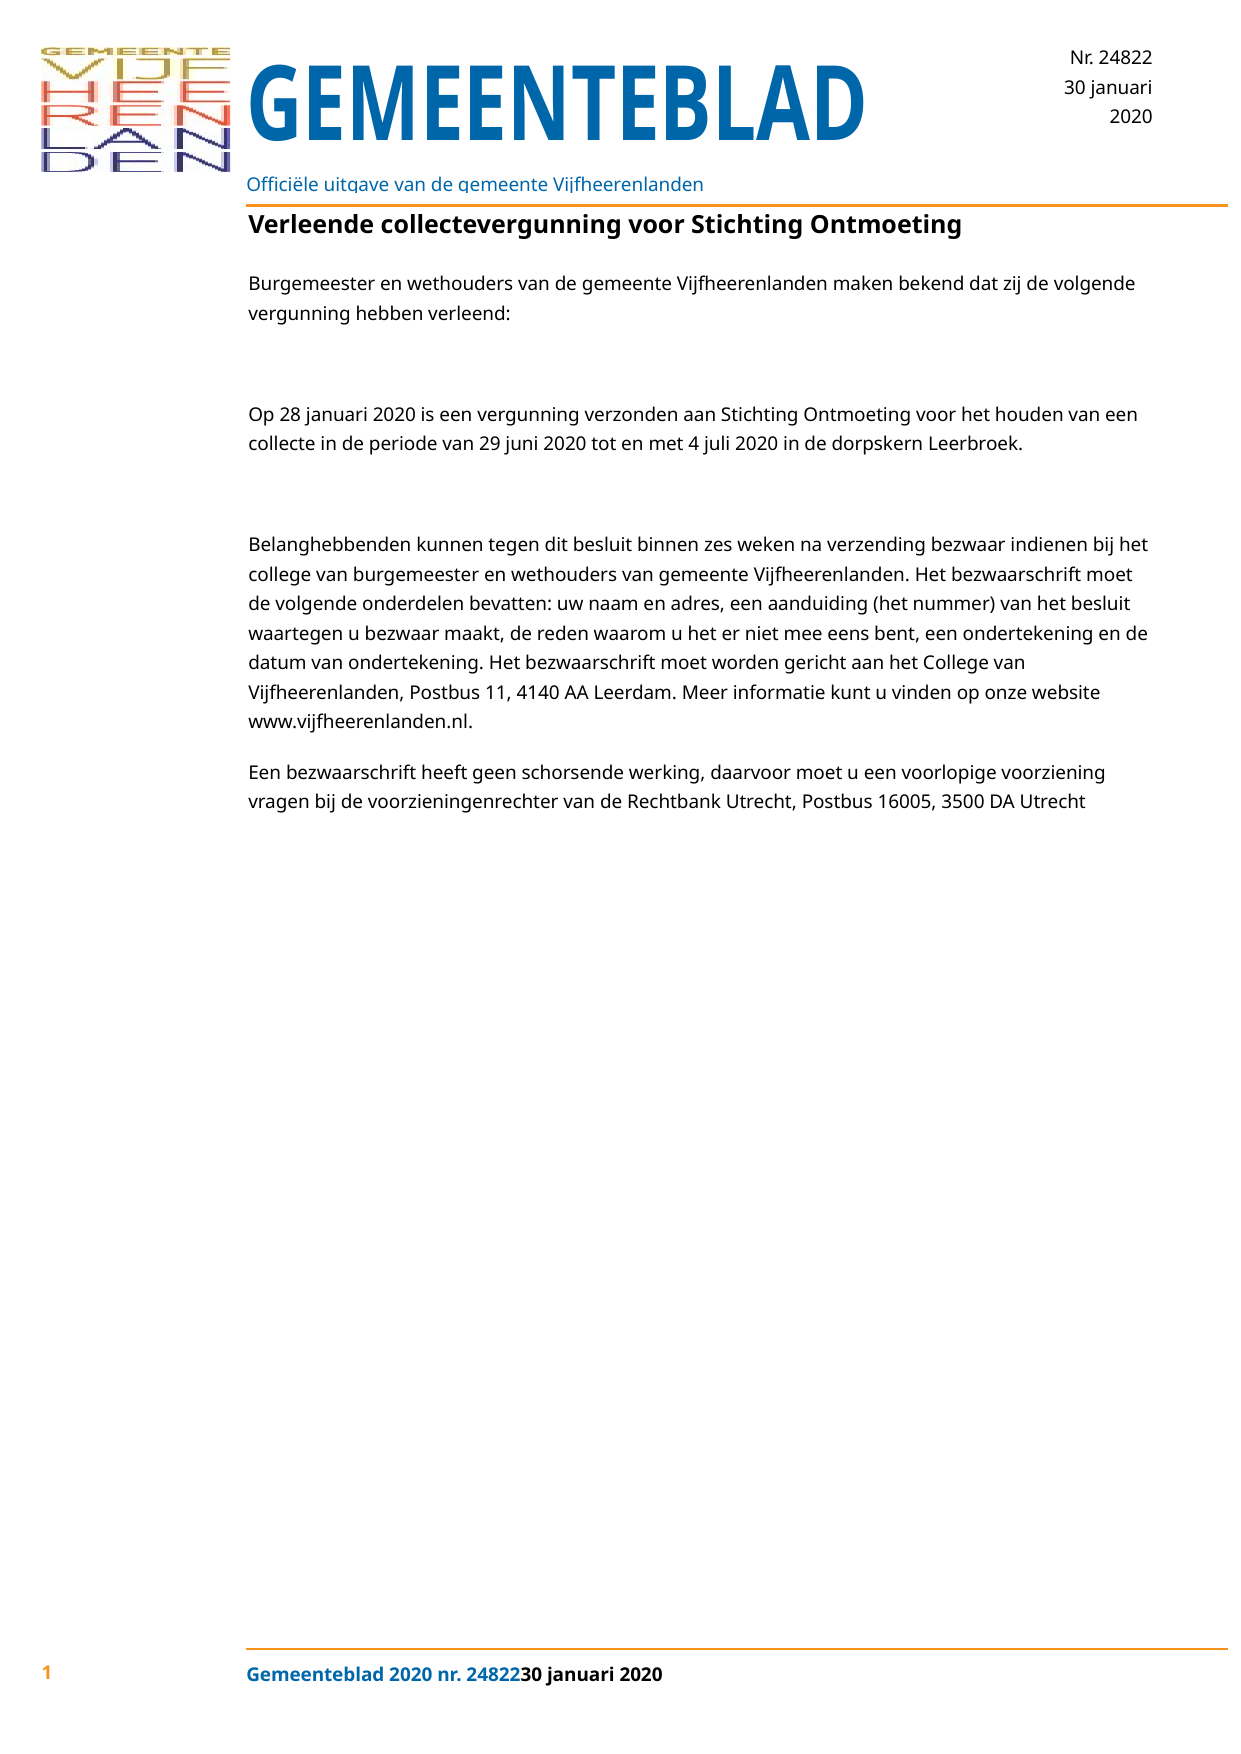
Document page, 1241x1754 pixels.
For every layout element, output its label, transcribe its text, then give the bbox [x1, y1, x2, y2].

text Verleende collectevergunning voor Stichting Ontmoeting [248, 207, 1152, 241]
text Op 28 januari 2020 is een vergunning verzonden aan Stichting Ontmoeting voor het houden van een collecte in de periode van 29 juni 2020 tot en met 4 juli 2020 in de dorpskern Leerbroek. [248, 401, 1152, 456]
text Burgemeester en wethouders van de gemeente Vijfheerenlanden maken bekend dat zij de volgende vergunning hebben verleend: [248, 270, 1152, 326]
picture [41, 47, 231, 172]
text Een bezwaarschrift heeft geen schorsende werking, daarvoor moet u een voorlopige voorziening vragen bij de voorzieningenrechter van de Rechtbank Utrecht, Postbus 16005, 3500 DA Utrecht [248, 759, 1152, 814]
text Belanghebbenden kunnen tegen dit besluit binnen zes weken na verzending bezwaar indienen bij het college van burgemeester en wethouders van gemeente Vijfheerenlanden. Het bezwaarschrift moet de volgende onderdelen bevatten: uw naam en adres, een aanduiding (het nummer) van het besluit waartegen u bezwaar maakt, de reden waarom u het er niet mee eens bent, een ondertekening en de datum van ondertekening. Het bezwaarschrift moet worden gericht aan het College van Vijfheerenlanden, Postbus 11, 4140 AA Leerdam. Meer informatie kunt u vinden op onze website www.vijfheerenlanden.nl. [248, 531, 1152, 734]
